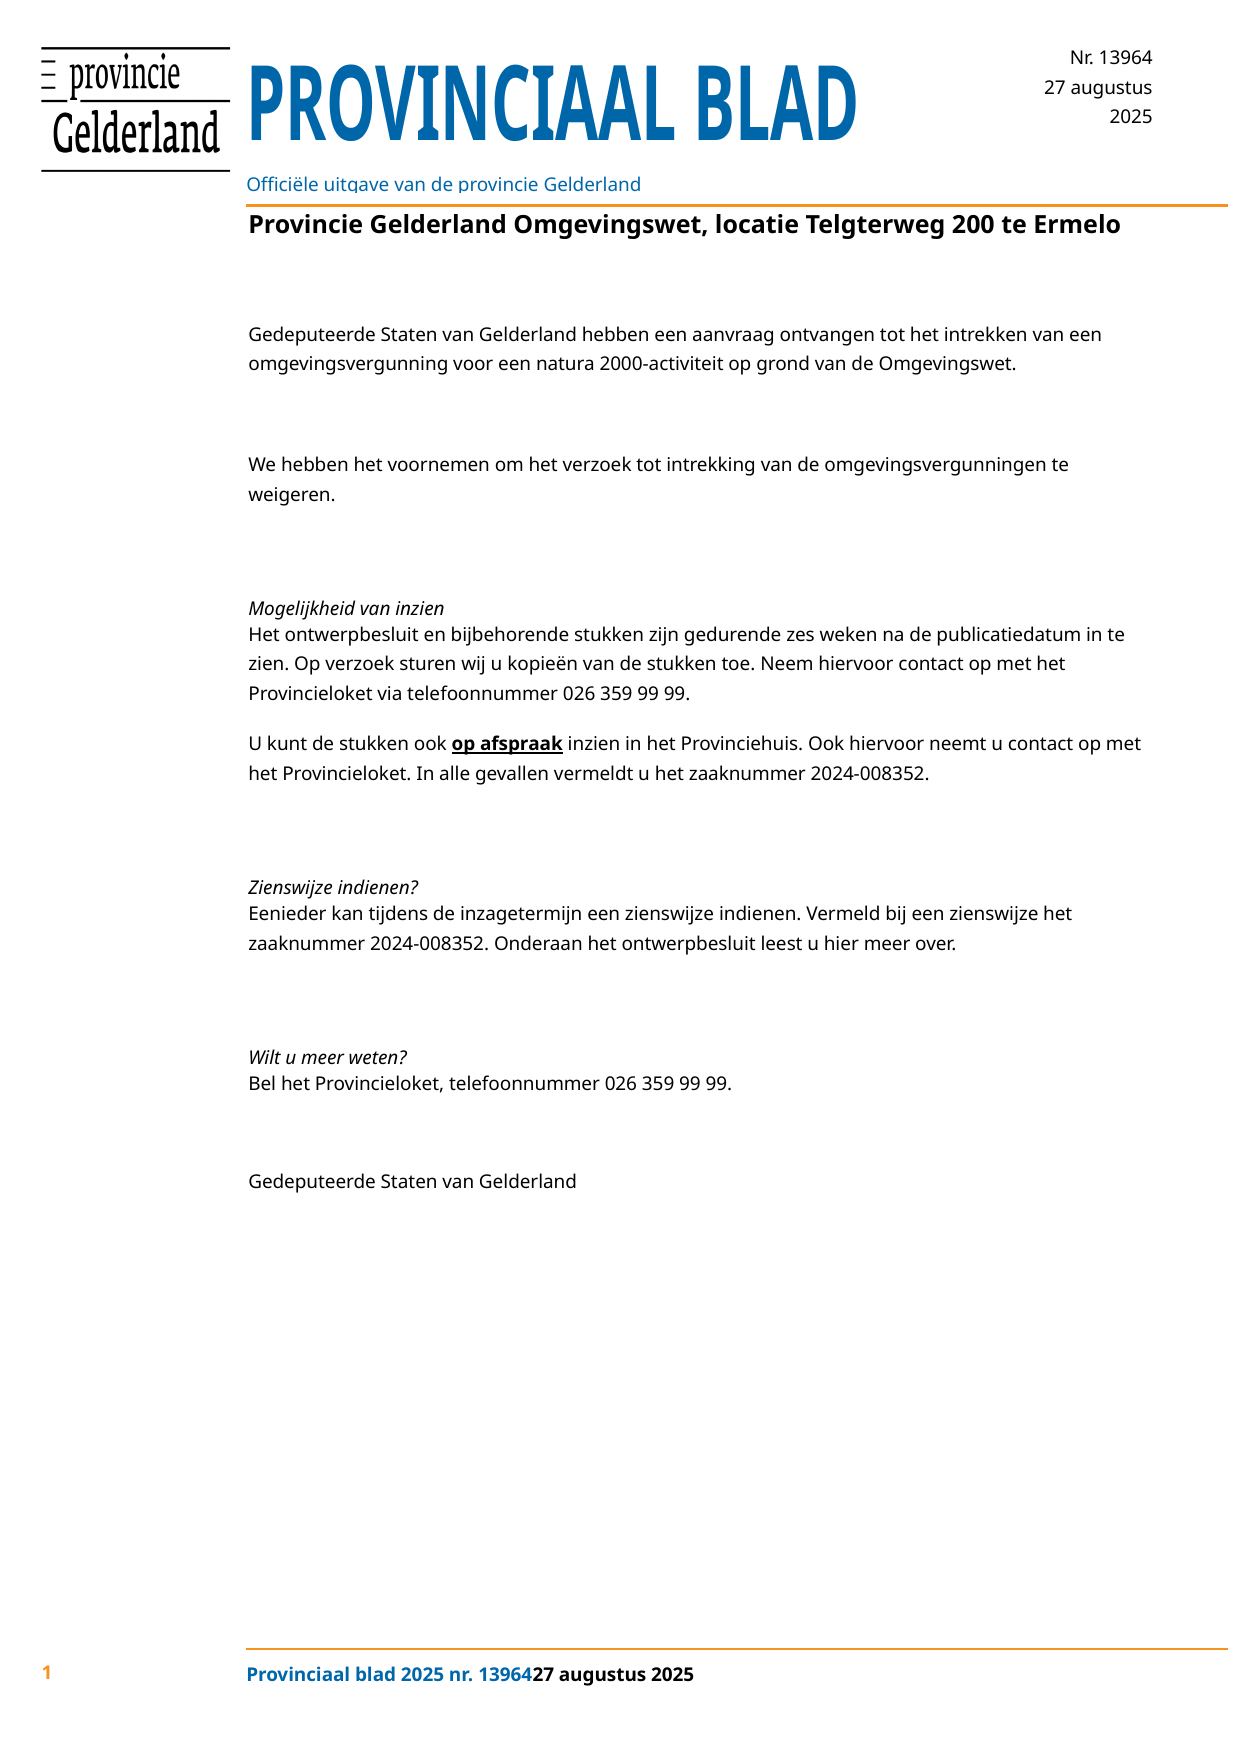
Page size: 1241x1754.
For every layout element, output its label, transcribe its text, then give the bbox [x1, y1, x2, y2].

text U kunt de stukken ook op afspraak inzien in het Provinciehuis. Ook hiervoor neemt u contact op met het Provincieloket. In alle gevallen vermeldt u het zaaknummer 2024-008352. [248, 730, 1152, 786]
text Mogelijkheid van inzien [248, 595, 1152, 621]
text Gedeputeerde Staten van Gelderland [248, 1168, 1152, 1194]
text Provincie Gelderland Omgevingswet, locatie Telgterweg 200 te Ermelo [248, 207, 1152, 241]
text Gedeputeerde Staten van Gelderland hebben een aanvraag ontvangen tot het intrekken van een omgevingsvergunning voor een natura 2000-activiteit op grond van de Omgevingswet. [248, 321, 1152, 376]
text We hebben het voornemen om het verzoek tot intrekking van de omgevingsvergunningen te weigeren. [248, 451, 1152, 506]
text Eenieder kan tijdens de inzagetermijn een zienswijze indienen. Vermeld bij een zienswijze het zaaknummer 2024-008352. Onderaan het ontwerpbesluit leest u hier meer over. [248, 900, 1152, 955]
text Zienswijze indienen? [248, 874, 1152, 900]
text Wilt u meer weten? [248, 1044, 1152, 1070]
picture [41, 47, 231, 172]
text Bel het Provincieloket, telefoonnummer 026 359 99 99. [248, 1070, 1152, 1096]
text Het ontwerpbesluit en bijbehorende stukken zijn gedurende zes weken na de publicatiedatum in te zien. Op verzoek sturen wij u kopieën van de stukken toe. Neem hiervoor contact op met het Provincieloket via telefoonnummer 026 359 99 99. [248, 621, 1152, 706]
